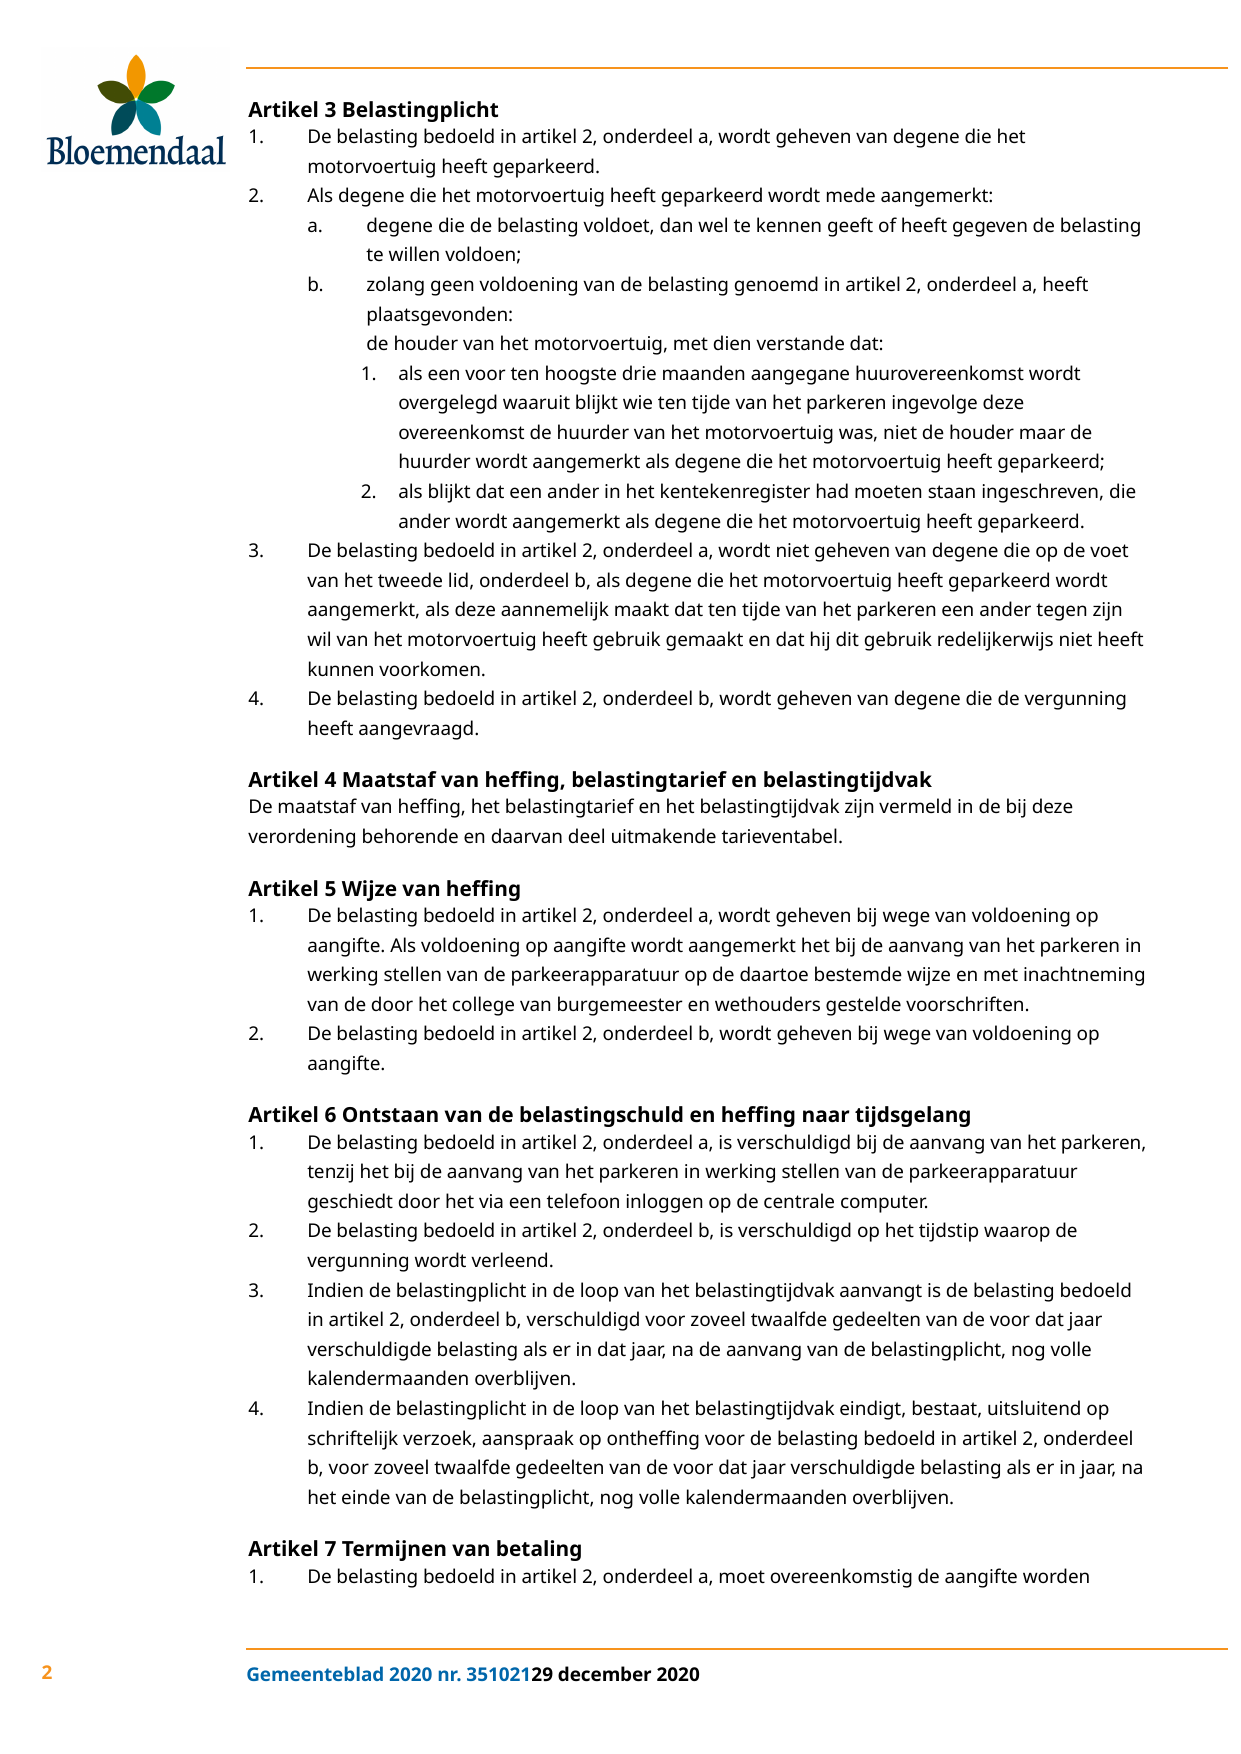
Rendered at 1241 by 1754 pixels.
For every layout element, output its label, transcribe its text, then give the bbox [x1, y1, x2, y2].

text De maatstaf van heffing, het belastingtarief en het belastingtijdvak zijn vermeld in de bij deze verordening behorende en daarvan deel uitmakende tarieventabel. [248, 794, 1152, 849]
text Artikel 6 Ontstaan van de belastingschuld en heffing naar tijdsgelang [248, 1101, 1152, 1129]
list Indien de belastingplicht in de loop van het belastingtijdvak aanvangt is de belasting bedoeld in artikel 2, onderdeel b, verschuldigd voor zoveel twaalfde gedeelten van de voor dat jaar verschuldigde belasting als er in dat jaar, na de aanvang van de belastingplicht, nog volle kalendermaanden overblijven. [248, 1277, 1152, 1391]
list De belasting bedoeld in artikel 2, onderdeel a, wordt niet geheven van degene die op de voet van het tweede lid, onderdeel b, als degene die het motorvoertuig heeft geparkeerd wordt aangemerkt, als deze aannemelijk maakt dat ten tijde van het parkeren een ander tegen zijn wil van het motorvoertuig heeft gebruik gemaakt en dat hij dit gebruik redelijkerwijs niet heeft kunnen voorkomen. [248, 537, 1152, 681]
text Artikel 3 Belastingplicht [248, 95, 1152, 123]
text Artikel 7 Termijnen van betaling [248, 1534, 1152, 1563]
list als een voor ten hoogste drie maanden aangegane huurovereenkomst wordt overgelegd waaruit blijkt wie ten tijde van het parkeren ingevolge deze overeenkomst de huurder van het motorvoertuig was, niet de houder maar de huurder wordt aangemerkt als degene die het motorvoertuig heeft geparkeerd; [361, 360, 1152, 474]
list De belasting bedoeld in artikel 2, onderdeel b, wordt geheven bij wege van voldoening op aangifte. [248, 1021, 1152, 1076]
list degene die de belasting voldoet, dan wel te kennen geeft of heeft gegeven de belasting te willen voldoen; [307, 212, 1152, 267]
list De belasting bedoeld in artikel 2, onderdeel a, wordt geheven van degene die het motorvoertuig heeft geparkeerd. [248, 123, 1152, 178]
list de houder van het motorvoertuig, met dien verstande dat: [307, 330, 1152, 356]
list zolang geen voldoening van de belasting genoemd in artikel 2, onderdeel a, heeft plaatsgevonden: [307, 271, 1152, 326]
text Artikel 5 Wijze van heffing [248, 874, 1152, 902]
text Artikel 4 Maatstaf van heffing, belastingtarief en belastingtijdvak [248, 765, 1152, 794]
list als blijkt dat een ander in het kentekenregister had moeten staan ingeschreven, die ander wordt aangemerkt als degene die het motorvoertuig heeft geparkeerd. [361, 478, 1152, 533]
list De belasting bedoeld in artikel 2, onderdeel b, wordt geheven van degene die de vergunning heeft aangevraagd. [248, 685, 1152, 741]
list De belasting bedoeld in artikel 2, onderdeel a, wordt geheven bij wege van voldoening op aangifte. Als voldoening op aangifte wordt aangemerkt het bij de aanvang van het parkeren in werking stellen van de parkeerapparatuur op de daartoe bestemde wijze en met inachtneming van de door het college van burgemeester en wethouders gestelde voorschriften. [248, 902, 1152, 1017]
list De belasting bedoeld in artikel 2, onderdeel a, moet overeenkomstig de aangifte worden [248, 1563, 1152, 1588]
list Indien de belastingplicht in de loop van het belastingtijdvak eindigt, bestaat, uitsluitend op schriftelijk verzoek, aanspraak op ontheffing voor de belasting bedoeld in artikel 2, onderdeel b, voor zoveel twaalfde gedeelten van de voor dat jaar verschuldigde belasting als er in jaar, na het einde van de belastingplicht, nog volle kalendermaanden overblijven. [248, 1395, 1152, 1510]
list Als degene die het motorvoertuig heeft geparkeerd wordt mede aangemerkt: [248, 182, 1152, 208]
list De belasting bedoeld in artikel 2, onderdeel b, is verschuldigd op het tijdstip waarop de vergunning wordt verleend. [248, 1218, 1152, 1273]
list De belasting bedoeld in artikel 2, onderdeel a, is verschuldigd bij de aanvang van het parkeren, tenzij het bij de aanvang van het parkeren in werking stellen van de parkeerapparatuur geschiedt door het via een telefoon inloggen op de centrale computer. [248, 1129, 1152, 1214]
picture [41, 47, 231, 172]
